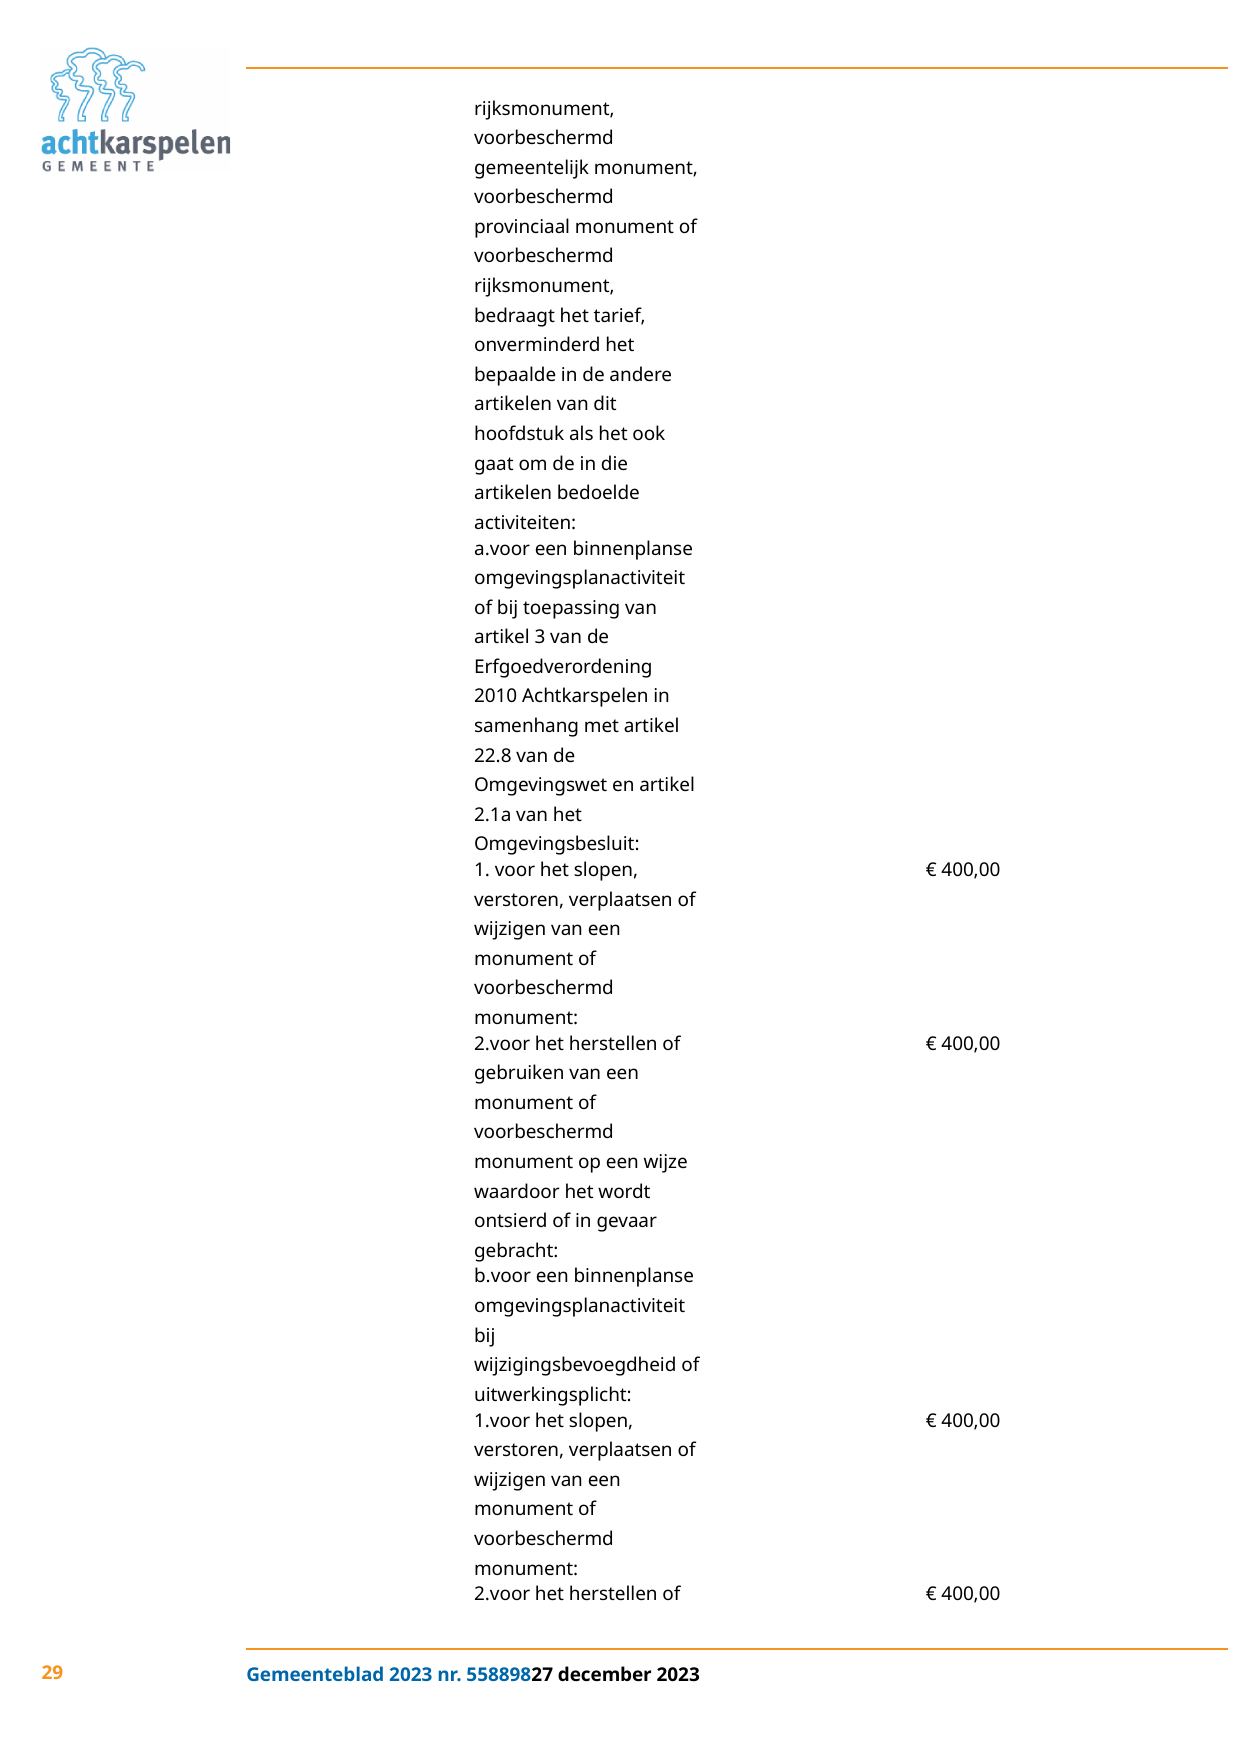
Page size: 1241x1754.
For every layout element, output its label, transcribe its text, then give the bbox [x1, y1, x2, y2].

table_cell [700, 1407, 926, 1580]
table_cell € 400,00 [926, 856, 1152, 1030]
picture [41, 47, 231, 172]
table_cell [700, 1580, 926, 1606]
table_cell [700, 95, 926, 535]
table_cell rijksmonument, voorbeschermd gemeentelijk monument, voorbeschermd provinciaal monument of voorbeschermd rijksmonument, bedraagt het tarief, onverminderd het bepaalde in de andere artikelen van dit hoofdstuk als het ook gaat om de in die artikelen bedoelde activiteiten: [474, 95, 700, 535]
table_cell [700, 535, 926, 856]
table_cell [926, 95, 1152, 535]
table_cell [926, 535, 1152, 856]
table_cell [248, 1407, 474, 1580]
table_cell € 400,00 [926, 1580, 1152, 1606]
table_cell [700, 1030, 926, 1263]
table_cell € 400,00 [926, 1407, 1152, 1580]
table_cell [700, 856, 926, 1030]
table_cell [248, 1030, 474, 1263]
table_cell a.voor een binnenplanse omgevingsplanactiviteit of bij toepassing van artikel 3 van de Erfgoedverordening 2010 Achtkarspelen in samenhang met artikel 22.8 van de Omgevingswet en artikel 2.1a van het Omgevingsbesluit: [474, 535, 700, 856]
table_cell b.voor een binnenplanse omgevingsplanactiviteit bij wijzigingsbevoegdheid of uitwerkingsplicht: [474, 1263, 700, 1407]
table_cell [248, 95, 474, 535]
table_cell 1.voor het slopen, verstoren, verplaatsen of wijzigen van een monument of voorbeschermd monument: [474, 1407, 700, 1580]
table_cell [248, 1263, 474, 1407]
table_cell € 400,00 [926, 1030, 1152, 1263]
table_cell [248, 1580, 474, 1606]
table_cell 1. voor het slopen, verstoren, verplaatsen of wijzigen van een monument of voorbeschermd monument: [474, 856, 700, 1030]
table_cell [248, 856, 474, 1030]
table_cell 2.voor het herstellen of [474, 1580, 700, 1606]
table_cell [926, 1263, 1152, 1407]
table_cell [248, 535, 474, 856]
table_cell [700, 1263, 926, 1407]
table_cell 2.voor het herstellen of gebruiken van een monument of voorbeschermd monument op een wijze waardoor het wordt ontsierd of in gevaar gebracht: [474, 1030, 700, 1263]
